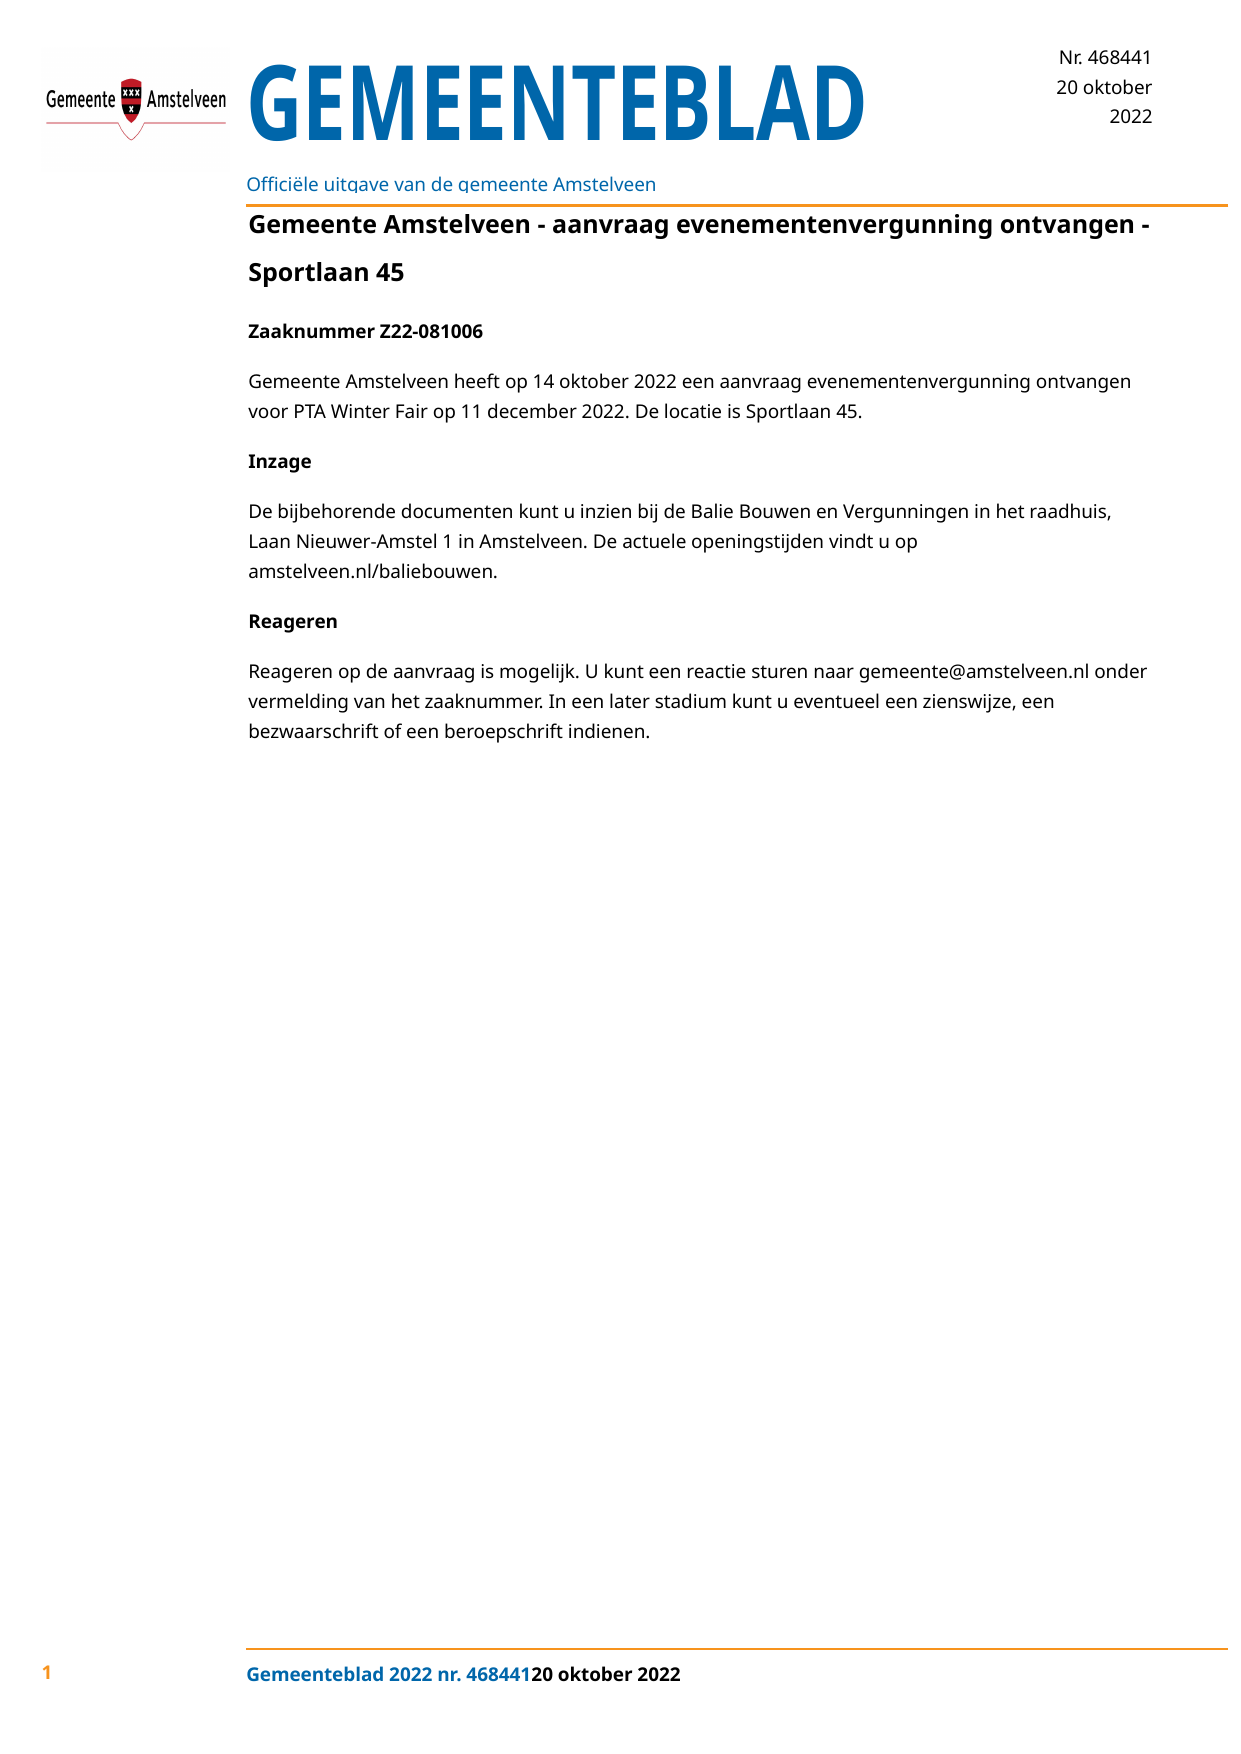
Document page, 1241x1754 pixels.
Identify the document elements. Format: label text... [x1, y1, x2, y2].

text Zaaknummer Z22-081006 [248, 318, 1152, 344]
text Reageren op de aanvraag is mogelijk. U kunt een reactie sturen naar gemeente@amstelveen.nl onder vermelding van het zaaknummer. In een later stadium kunt u eventueel een zienswijze, een bezwaarschrift of een beroepschrift indienen. [248, 659, 1152, 744]
text Gemeente Amstelveen - aanvraag evenementenvergunning ontvangen - Sportlaan 45 [248, 207, 1152, 288]
picture [41, 47, 231, 172]
text Inzage [248, 448, 1152, 474]
text De bijbehorende documenten kunt u inzien bij de Balie Bouwen en Vergunningen in het raadhuis, Laan Nieuwer-Amstel 1 in Amstelveen. De actuele openingstijden vindt u op amstelveen.nl/baliebouwen. [248, 499, 1152, 584]
text Reageren [248, 608, 1152, 634]
text Gemeente Amstelveen heeft op 14 oktober 2022 een aanvraag evenementenvergunning ontvangen voor PTA Winter Fair op 11 december 2022. De locatie is Sportlaan 45. [248, 368, 1152, 424]
